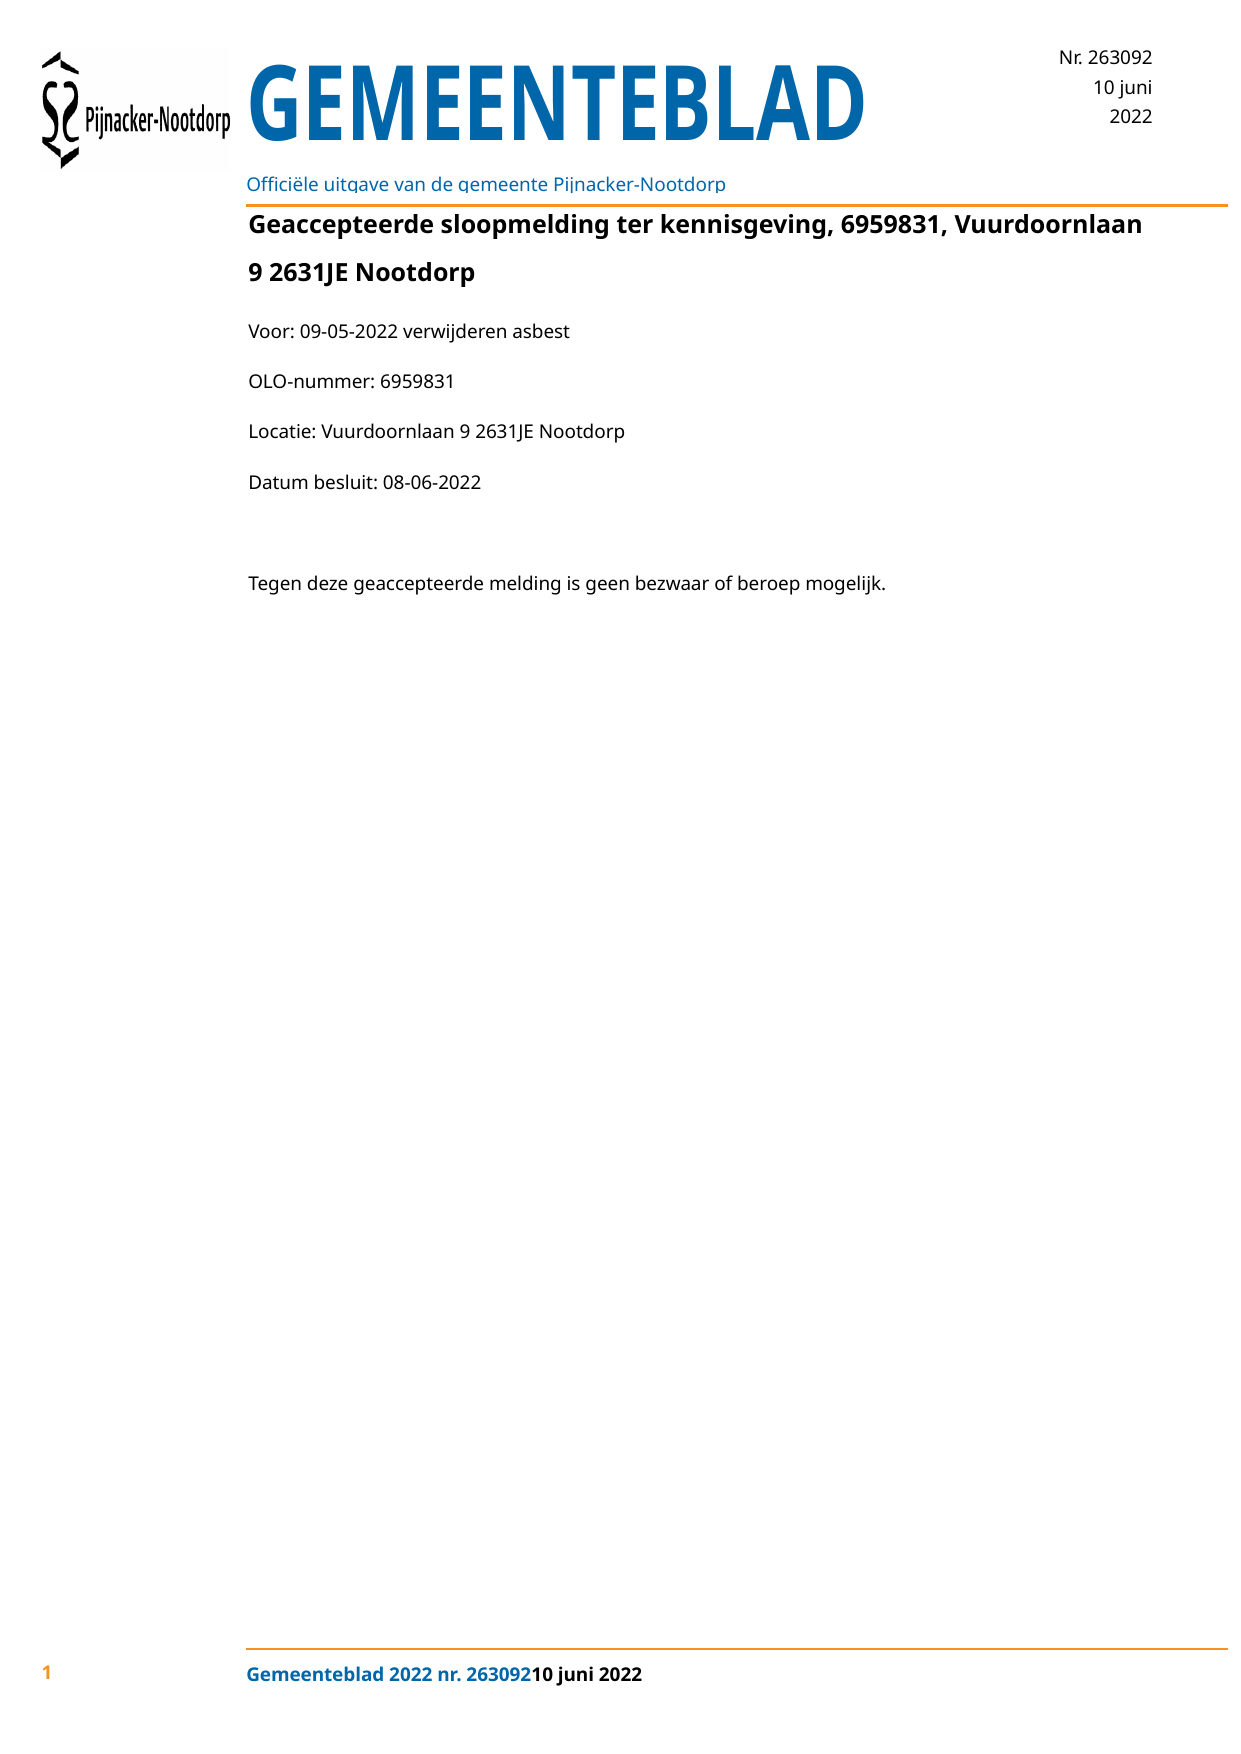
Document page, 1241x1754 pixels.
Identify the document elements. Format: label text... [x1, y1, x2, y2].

text Datum besluit: 08-06-2022 [248, 469, 1152, 495]
text Tegen deze geaccepteerde melding is geen bezwaar of beroep mogelijk. [248, 570, 1152, 596]
text Locatie: Vuurdoornlaan 9 2631JE Nootdorp [248, 419, 1152, 444]
text Voor: 09-05-2022 verwijderen asbest [248, 318, 1152, 344]
picture [41, 47, 231, 172]
text Geaccepteerde sloopmelding ter kennisgeving, 6959831, Vuurdoornlaan 9 2631JE Nootdorp [248, 207, 1152, 288]
text OLO-nummer: 6959831 [248, 368, 1152, 394]
